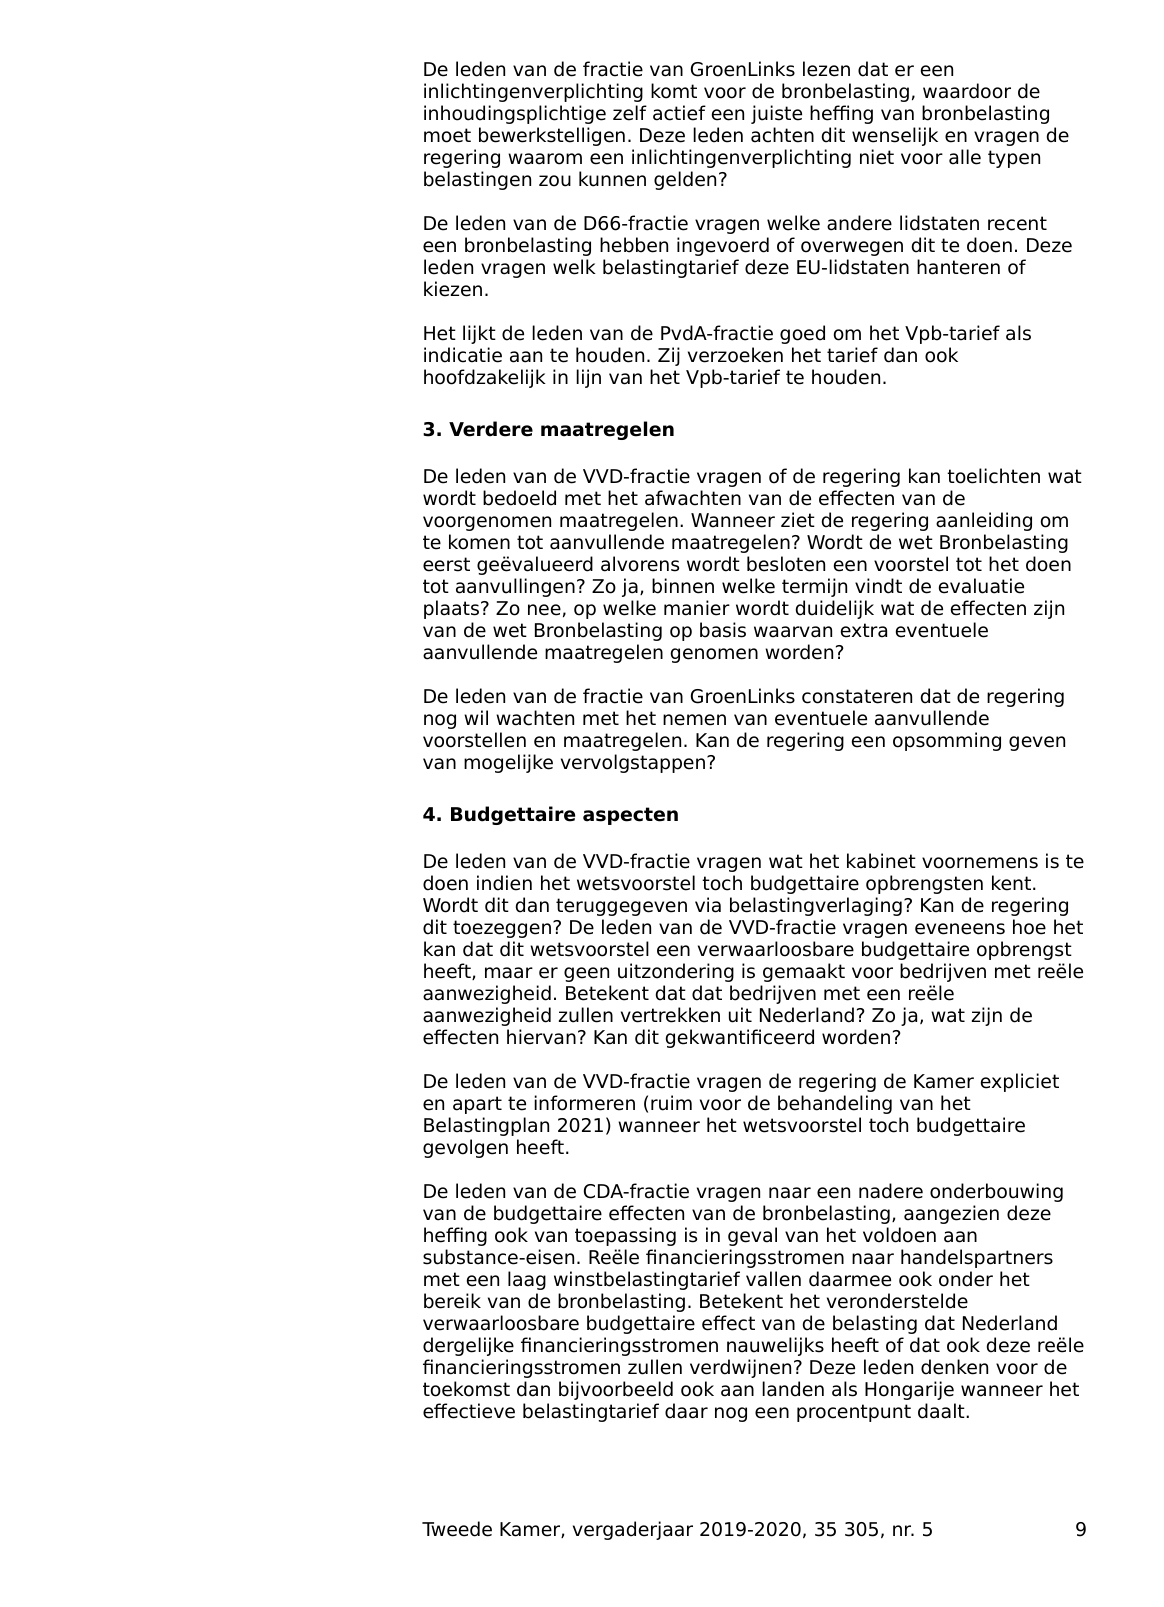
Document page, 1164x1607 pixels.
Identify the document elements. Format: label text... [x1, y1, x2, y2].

subtitle 3. Verdere maatregelen [422, 419, 1087, 441]
text De leden van de fractie van GroenLinks lezen dat er een inlichtingenverplichting komt voor de bronbelasting, waardoor de inhoudingsplichtige zelf actief een juiste heffing van bronbelasting moet bewerkstelligen. Deze leden achten dit wenselijk en vragen de regering waarom een inlichtingenverplichting niet voor alle typen belastingen zou kunnen gelden? [422, 59, 1087, 191]
text De leden van de VVD-fractie vragen de regering de Kamer expliciet en apart te informeren (ruim voor de behandeling van het Belastingplan 2021) wanneer het wetsvoorstel toch budgettaire gevolgen heeft. [422, 1071, 1087, 1159]
text De leden van de VVD-fractie vragen of de regering kan toelichten wat wordt bedoeld met het afwachten van de effecten van de voorgenomen maatregelen. Wanneer ziet de regering aanleiding om te komen tot aanvullende maatregelen? Wordt de wet Bronbelasting eerst geëvalueerd alvorens wordt besloten een voorstel tot het doen tot aanvullingen? Zo ja, binnen welke termijn vindt de evaluatie plaats? Zo nee, op welke manier wordt duidelijk wat de effecten zijn van de wet Bronbelasting op basis waarvan extra eventuele aanvullende maatregelen genomen worden? [422, 466, 1087, 664]
text Het lijkt de leden van de PvdA-fractie goed om het Vpb-tarief als indicatie aan te houden. Zij verzoeken het tarief dan ook hoofdzakelijk in lijn van het Vpb-tarief te houden. [422, 323, 1087, 389]
text De leden van de fractie van GroenLinks constateren dat de regering nog wil wachten met het nemen van eventuele aanvullende voorstellen en maatregelen. Kan de regering een opsomming geven van mogelijke vervolgstappen? [422, 686, 1087, 774]
text De leden van de VVD-fractie vragen wat het kabinet voornemens is te doen indien het wetsvoorstel toch budgettaire opbrengsten kent. Wordt dit dan teruggegeven via belastingverlaging? Kan de regering dit toezeggen? De leden van de VVD-fractie vragen eveneens hoe het kan dat dit wetsvoorstel een verwaarloosbare budgettaire opbrengst heeft, maar er geen uitzondering is gemaakt voor bedrijven met reële aanwezigheid. Betekent dat dat bedrijven met een reële aanwezigheid zullen vertrekken uit Nederland? Zo ja, wat zijn de effecten hiervan? Kan dit gekwantificeerd worden? [422, 851, 1087, 1049]
subtitle 4. Budgettaire aspecten [422, 804, 1087, 826]
text De leden van de CDA-fractie vragen naar een nadere onderbouwing van de budgettaire effecten van de bronbelasting, aangezien deze heffing ook van toepassing is in geval van het voldoen aan substance-eisen. Reële financieringsstromen naar handelspartners met een laag winstbelastingtarief vallen daarmee ook onder het bereik van de bronbelasting. Betekent het veronderstelde verwaarloosbare budgettaire effect van de belasting dat Nederland dergelijke financieringsstromen nauwelijks heeft of dat ook deze reële financieringsstromen zullen verdwijnen? Deze leden denken voor de toekomst dan bijvoorbeeld ook aan landen als Hongarije wanneer het effectieve belastingtarief daar nog een procentpunt daalt. [422, 1181, 1087, 1423]
text De leden van de D66-fractie vragen welke andere lidstaten recent een bronbelasting hebben ingevoerd of overwegen dit te doen. Deze leden vragen welk belastingtarief deze EU-lidstaten hanteren of kiezen. [422, 213, 1087, 301]
